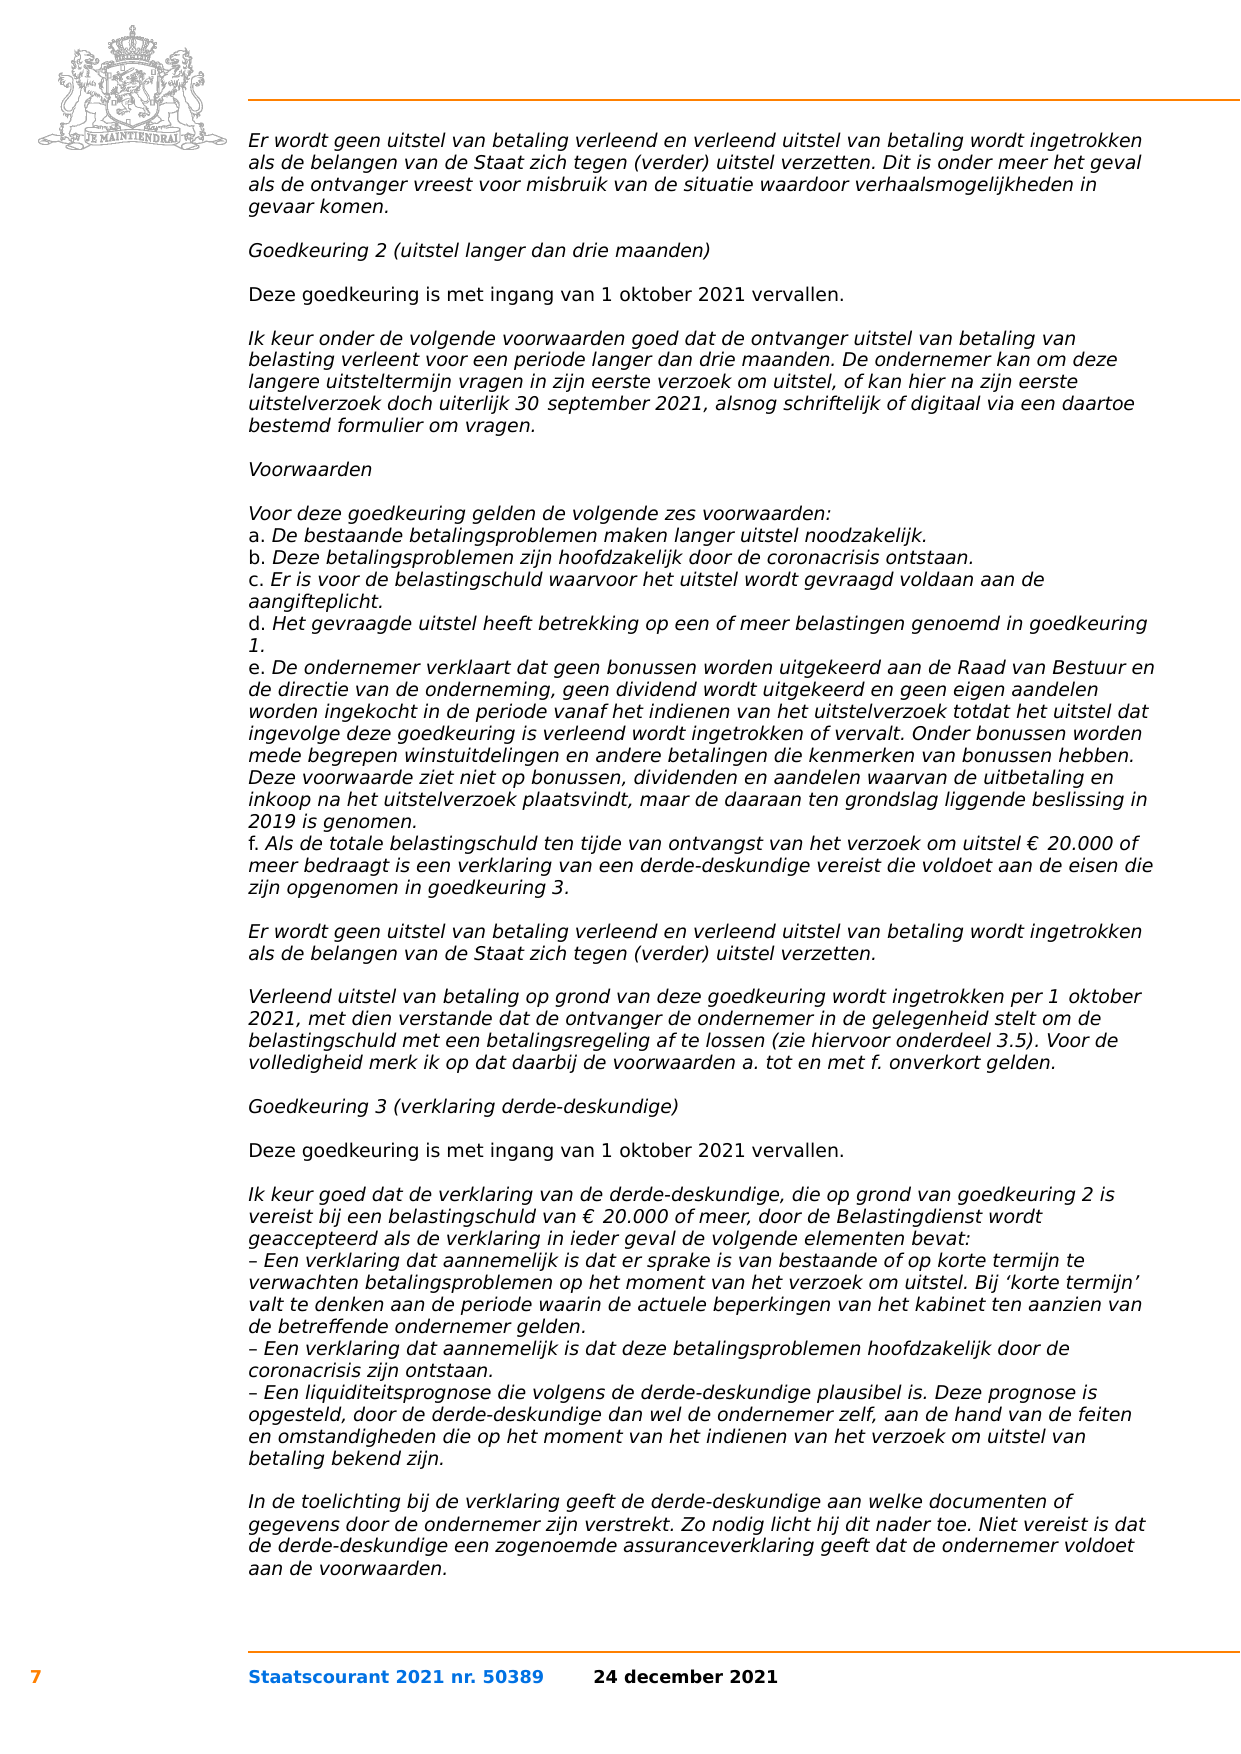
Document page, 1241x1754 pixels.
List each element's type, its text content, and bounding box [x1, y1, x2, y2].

text Er wordt geen uitstel van betaling verleend en verleend uitstel van betaling wordt ingetrokken als de belangen van de Staat zich tegen (verder) uitstel verzetten. [248, 921, 1163, 964]
text c. Er is voor de belastingschuld waarvoor het uitstel wordt gevraagd voldaan aan de aangifteplicht. [248, 569, 1163, 613]
subtitle Voorwaarden [248, 459, 1163, 481]
text e. De ondernemer verklaart dat geen bonussen worden uitgekeerd aan de Raad van Bestuur en de directie van de onderneming, geen dividend wordt uitgekeerd en geen eigen aandelen worden ingekocht in de periode vanaf het indienen van het uitstelverzoek totdat het uitstel dat ingevolge deze goedkeuring is verleend wordt ingetrokken of vervalt. Onder bonussen worden mede begrepen winstuitdelingen en andere betalingen die kenmerken van bonussen hebben. Deze voorwaarde ziet niet op bonussen, dividenden en aandelen waarvan de uitbetaling en inkoop na het uitstelverzoek plaatsvindt, maar de daaraan ten grondslag liggende beslissing in 2019 is genomen. [248, 657, 1163, 833]
picture [38, 25, 227, 150]
text d. Het gevraagde uitstel heeft betrekking op een of meer belastingen genoemd in goedkeuring 1. [248, 613, 1163, 657]
text Ik keur goed dat de verklaring van de derde-deskundige, die op grond van goedkeuring 2 is vereist bij een belastingschuld van € 20.000 of meer, door de Belastingdienst wordt geaccepteerd als de verklaring in ieder geval de volgende elementen bevat: [248, 1184, 1163, 1250]
text Deze goedkeuring is met ingang van 1 oktober 2021 vervallen. [248, 1140, 1163, 1162]
text Verleend uitstel van betaling op grond van deze goedkeuring wordt ingetrokken per 1 oktober 2021, met dien verstande dat de ontvanger de ondernemer in de gelegenheid stelt om de belastingschuld met een betalingsregeling af te lossen (zie hiervoor onderdeel 3.5). Voor de volledigheid merk ik op dat daarbij de voorwaarden a. tot en met f. onverkort gelden. [248, 986, 1163, 1074]
subtitle Goedkeuring 2 (uitstel langer dan drie maanden) [248, 240, 1163, 262]
text – Een verklaring dat aannemelijk is dat er sprake is van bestaande of op korte termijn te verwachten betalingsproblemen op het moment van het verzoek om uitstel. Bij ‘korte termijn’ valt te denken aan de periode waarin de actuele beperkingen van het kabinet ten aanzien van de betreffende ondernemer gelden. [248, 1250, 1163, 1338]
text – Een verklaring dat aannemelijk is dat deze betalingsproblemen hoofdzakelijk door de coronacrisis zijn ontstaan. [248, 1338, 1163, 1382]
text Deze goedkeuring is met ingang van 1 oktober 2021 vervallen. [248, 283, 1163, 306]
subtitle Goedkeuring 3 (verklaring derde-deskundige) [248, 1096, 1163, 1118]
text Voor deze goedkeuring gelden de volgende zes voorwaarden: [248, 503, 1163, 525]
text f. Als de totale belastingschuld ten tijde van ontvangst van het verzoek om uitstel € 20.000 of meer bedraagt is een verklaring van een derde-deskundige vereist die voldoet aan de eisen die zijn opgenomen in goedkeuring 3. [248, 833, 1163, 899]
text a. De bestaande betalingsproblemen maken langer uitstel noodzakelijk. [248, 525, 1163, 547]
text In de toelichting bij de verklaring geeft de derde-deskundige aan welke documenten of gegevens door de ondernemer zijn verstrekt. Zo nodig licht hij dit nader toe. Niet vereist is dat de derde-deskundige een zogenoemde assuranceverklaring geeft dat de ondernemer voldoet aan de voorwaarden. [248, 1491, 1163, 1579]
text – Een liquiditeitsprognose die volgens de derde-deskundige plausibel is. Deze prognose is opgesteld, door de derde-deskundige dan wel de ondernemer zelf, aan de hand van de feiten en omstandigheden die op het moment van het indienen van het verzoek om uitstel van betaling bekend zijn. [248, 1382, 1163, 1469]
text Er wordt geen uitstel van betaling verleend en verleend uitstel van betaling wordt ingetrokken als de belangen van de Staat zich tegen (verder) uitstel verzetten. Dit is onder meer het geval als de ontvanger vreest voor misbruik van de situatie waardoor verhaalsmogelijkheden in gevaar komen. [248, 130, 1163, 218]
text Ik keur onder de volgende voorwaarden goed dat de ontvanger uitstel van betaling van belasting verleent voor een periode langer dan drie maanden. De ondernemer kan om deze langere uitsteltermijn vragen in zijn eerste verzoek om uitstel, of kan hier na zijn eerste uitstelverzoek doch uiterlijk 30 september 2021, alsnog schriftelijk of digitaal via een daartoe bestemd formulier om vragen. [248, 327, 1163, 437]
text b. Deze betalingsproblemen zijn hoofdzakelijk door de coronacrisis ontstaan. [248, 547, 1163, 569]
